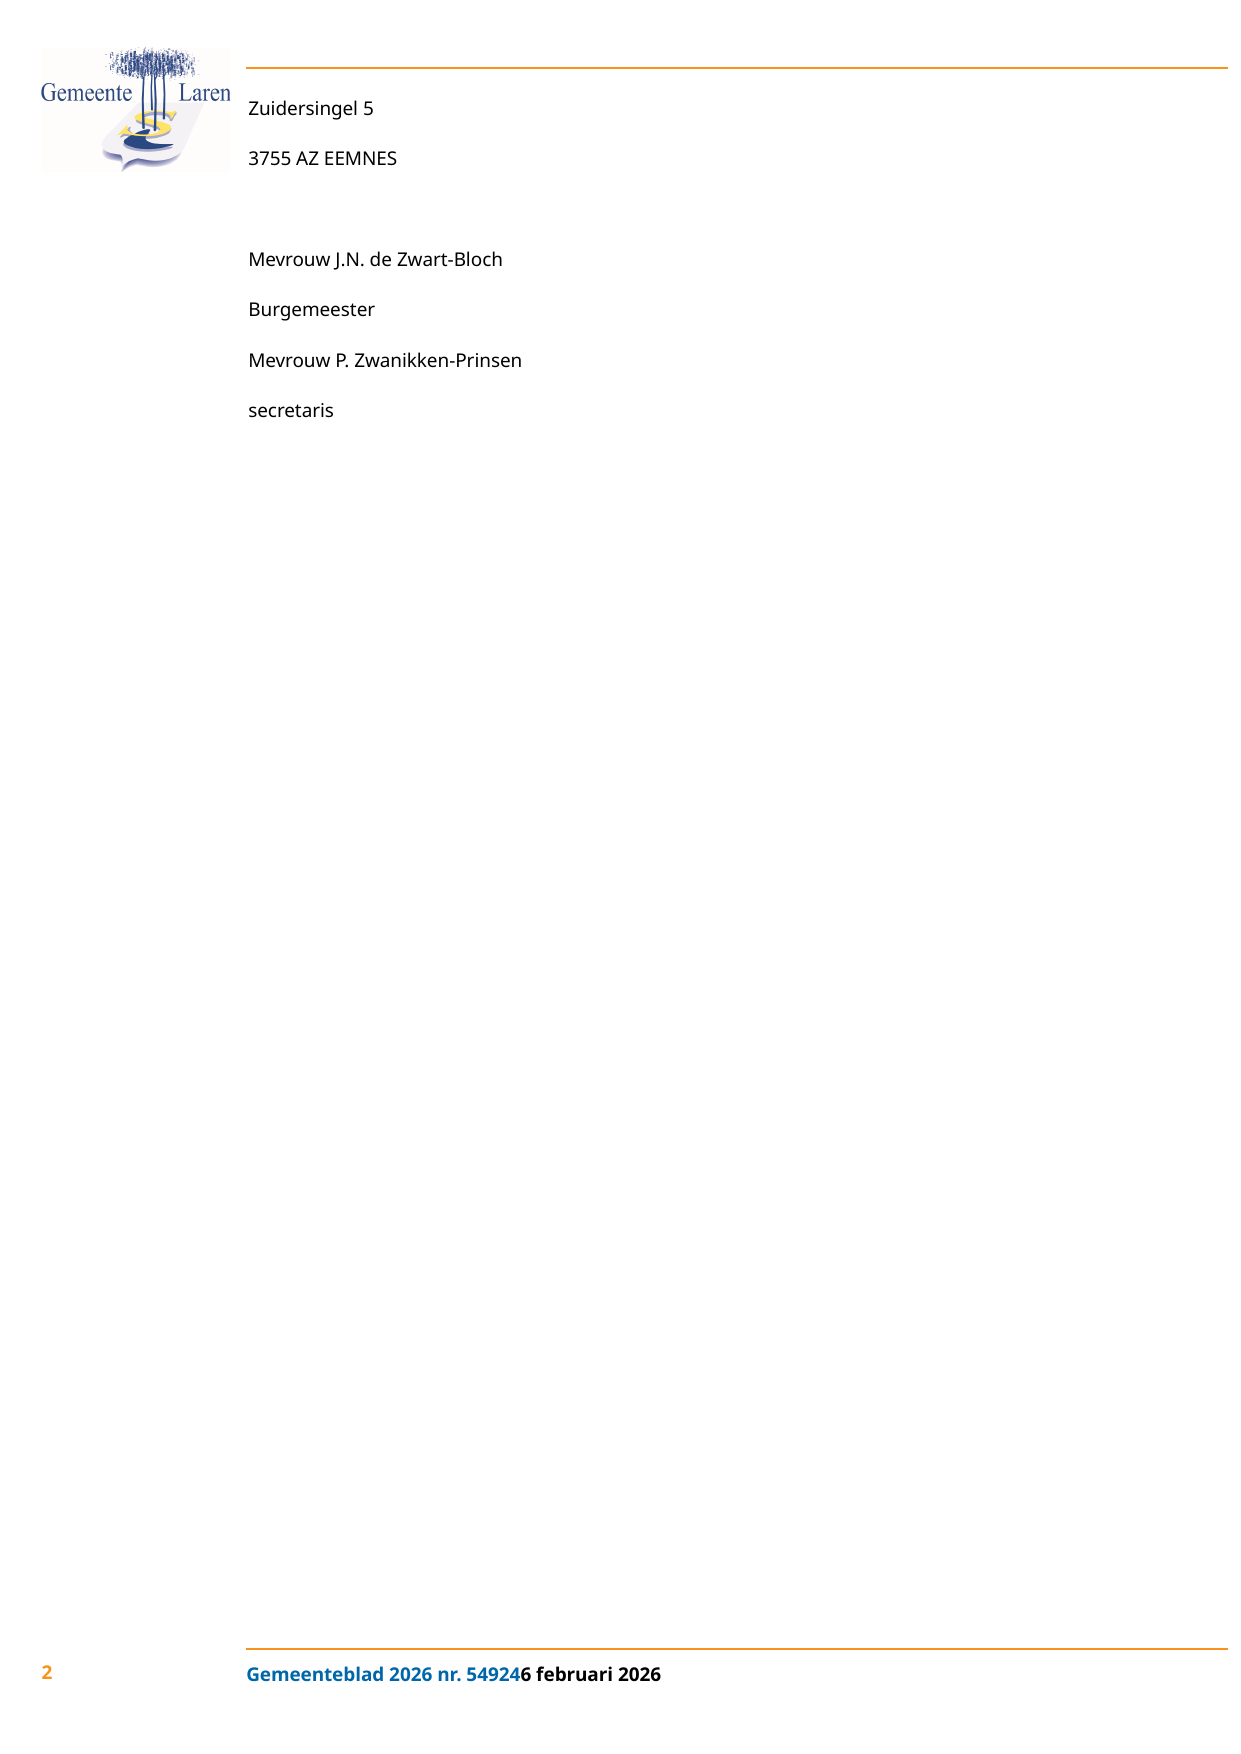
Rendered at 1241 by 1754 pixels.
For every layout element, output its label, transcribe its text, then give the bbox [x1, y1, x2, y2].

text Zuidersingel 5 [248, 95, 1152, 121]
picture [41, 47, 231, 172]
text Mevrouw J.N. de Zwart-Bloch [248, 246, 1152, 272]
text Mevrouw P. Zwanikken-Prinsen [248, 347, 1152, 373]
text secretaris [248, 397, 1152, 423]
text Burgemeester [248, 296, 1152, 322]
text 3755 AZ EEMNES [248, 145, 1152, 171]
